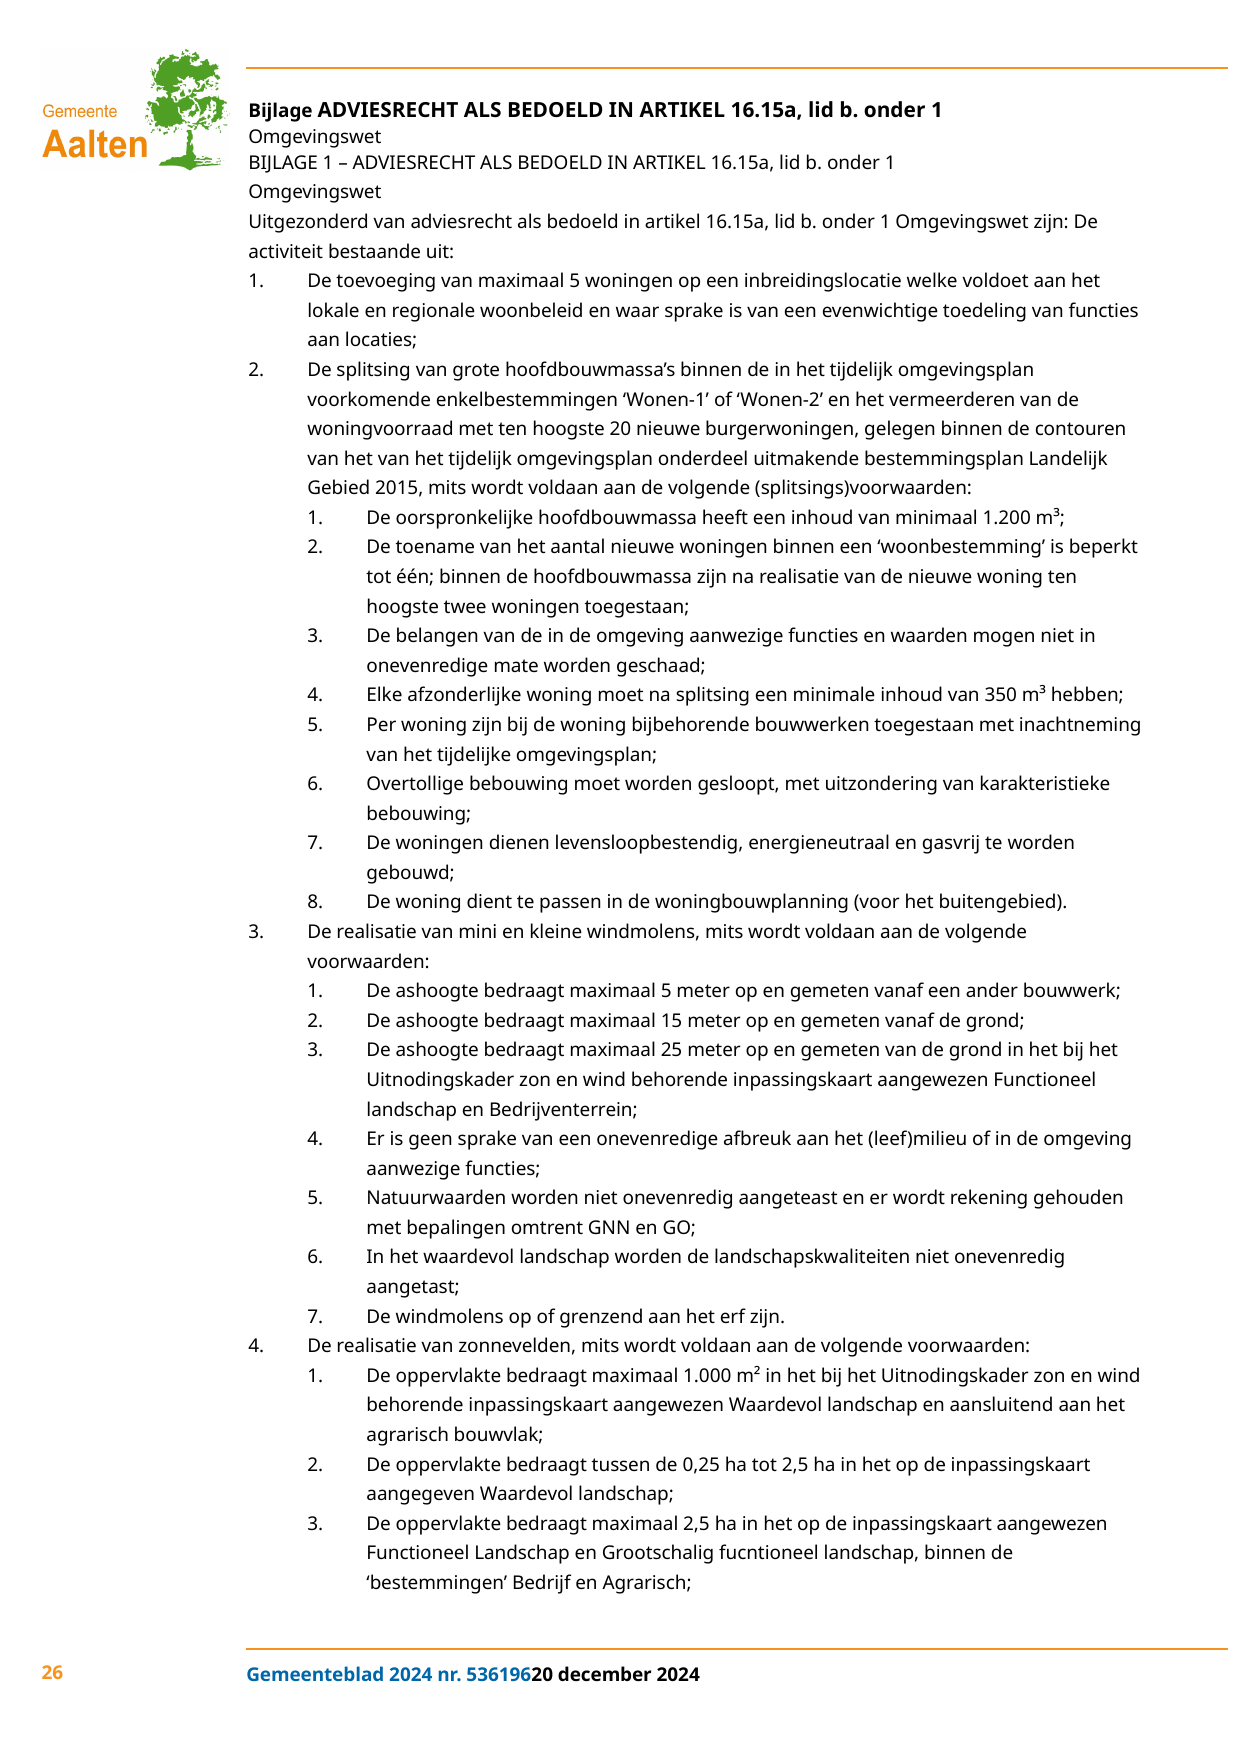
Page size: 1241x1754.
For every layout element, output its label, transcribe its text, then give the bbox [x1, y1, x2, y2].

list Er is geen sprake van een onevenredige afbreuk aan het (leef)milieu of in de omgeving aanwezige functies; [307, 1125, 1152, 1181]
list In het waardevol landschap worden de landschapskwaliteiten niet onevenredig aangetast; [307, 1244, 1152, 1299]
list De oppervlakte bedraagt maximaal 2,5 ha in het op de inpassingskaart aangewezen Functioneel Landschap en Grootschalig fucntioneel landschap, binnen de ‘bestemmingen’ Bedrijf en Agrarisch; [307, 1510, 1152, 1595]
list De ashoogte bedraagt maximaal 15 meter op en gemeten vanaf de grond; [307, 1007, 1152, 1033]
list De ashoogte bedraagt maximaal 5 meter op en gemeten vanaf een ander bouwwerk; [307, 977, 1152, 1003]
list De splitsing van grote hoofdbouwmassa’s binnen de in het tijdelijk omgevingsplan voorkomende enkelbestemmingen ‘Wonen-1’ of ‘Wonen-2’ en het vermeerderen van de woningvoorraad met ten hoogste 20 nieuwe burgerwoningen, gelegen binnen de contouren van het van het tijdelijk omgevingsplan onderdeel uitmakende bestemmingsplan Landelijk Gebied 2015, mits wordt voldaan aan de volgende (splitsings)voorwaarden: [248, 356, 1152, 500]
text Bijlage ADVIESRECHT ALS BEDOELD IN ARTIKEL 16.15a, lid b. onder 1 [248, 95, 1152, 123]
list De realisatie van mini en kleine windmolens, mits wordt voldaan aan de volgende voorwaarden: [248, 918, 1152, 973]
text BIJLAGE 1 – ADVIESRECHT ALS BEDOELD IN ARTIKEL 16.15a, lid b. onder 1 [248, 149, 1152, 175]
picture [41, 47, 231, 172]
list De woning dient te passen in de woningbouwplanning (voor het buitengebied). [307, 889, 1152, 914]
list De woningen dienen levensloopbestendig, energieneutraal en gasvrij te worden gebouwd; [307, 829, 1152, 885]
list De belangen van de in de omgeving aanwezige functies en waarden mogen niet in onevenredige mate worden geschaad; [307, 622, 1152, 678]
list Overtollige bebouwing moet worden gesloopt, met uitzondering van karakteristieke bebouwing; [307, 770, 1152, 826]
list De ashoogte bedraagt maximaal 25 meter op en gemeten van de grond in het bij het Uitnodingskader zon en wind behorende inpassingskaart aangewezen Functioneel landschap en Bedrijventerrein; [307, 1037, 1152, 1121]
list Natuurwaarden worden niet onevenredig aangeteast en er wordt rekening gehouden met bepalingen omtrent GNN en GO; [307, 1184, 1152, 1240]
text Omgevingswet [248, 123, 1152, 149]
text Uitgezonderd van adviesrecht als bedoeld in artikel 16.15a, lid b. onder 1 Omgevingswet zijn: De activiteit bestaande uit: [248, 208, 1152, 263]
list De toename van het aantal nieuwe woningen binnen een ‘woonbestemming’ is beperkt tot één; binnen de hoofdbouwmassa zijn na realisatie van de nieuwe woning ten hoogste twee woningen toegestaan; [307, 534, 1152, 618]
list Elke afzonderlijke woning moet na splitsing een minimale inhoud van 350 m³ hebben; [307, 682, 1152, 707]
text Omgevingswet [248, 179, 1152, 204]
list De oorspronkelijke hoofdbouwmassa heeft een inhoud van minimaal 1.200 m³; [307, 504, 1152, 530]
list Per woning zijn bij de woning bijbehorende bouwwerken toegestaan met inachtneming van het tijdelijke omgevingsplan; [307, 711, 1152, 766]
list De oppervlakte bedraagt maximaal 1.000 m² in het bij het Uitnodingskader zon en wind behorende inpassingskaart aangewezen Waardevol landschap en aansluitend aan het agrarisch bouwvlak; [307, 1362, 1152, 1447]
list De realisatie van zonnevelden, mits wordt voldaan aan de volgende voorwaarden: [248, 1332, 1152, 1358]
list De oppervlakte bedraagt tussen de 0,25 ha tot 2,5 ha in het op de inpassingskaart aangegeven Waardevol landschap; [307, 1451, 1152, 1506]
list De windmolens op of grenzend aan het erf zijn. [307, 1303, 1152, 1328]
list De toevoeging van maximaal 5 woningen op een inbreidingslocatie welke voldoet aan het lokale en regionale woonbeleid en waar sprake is van een evenwichtige toedeling van functies aan locaties; [248, 267, 1152, 352]
